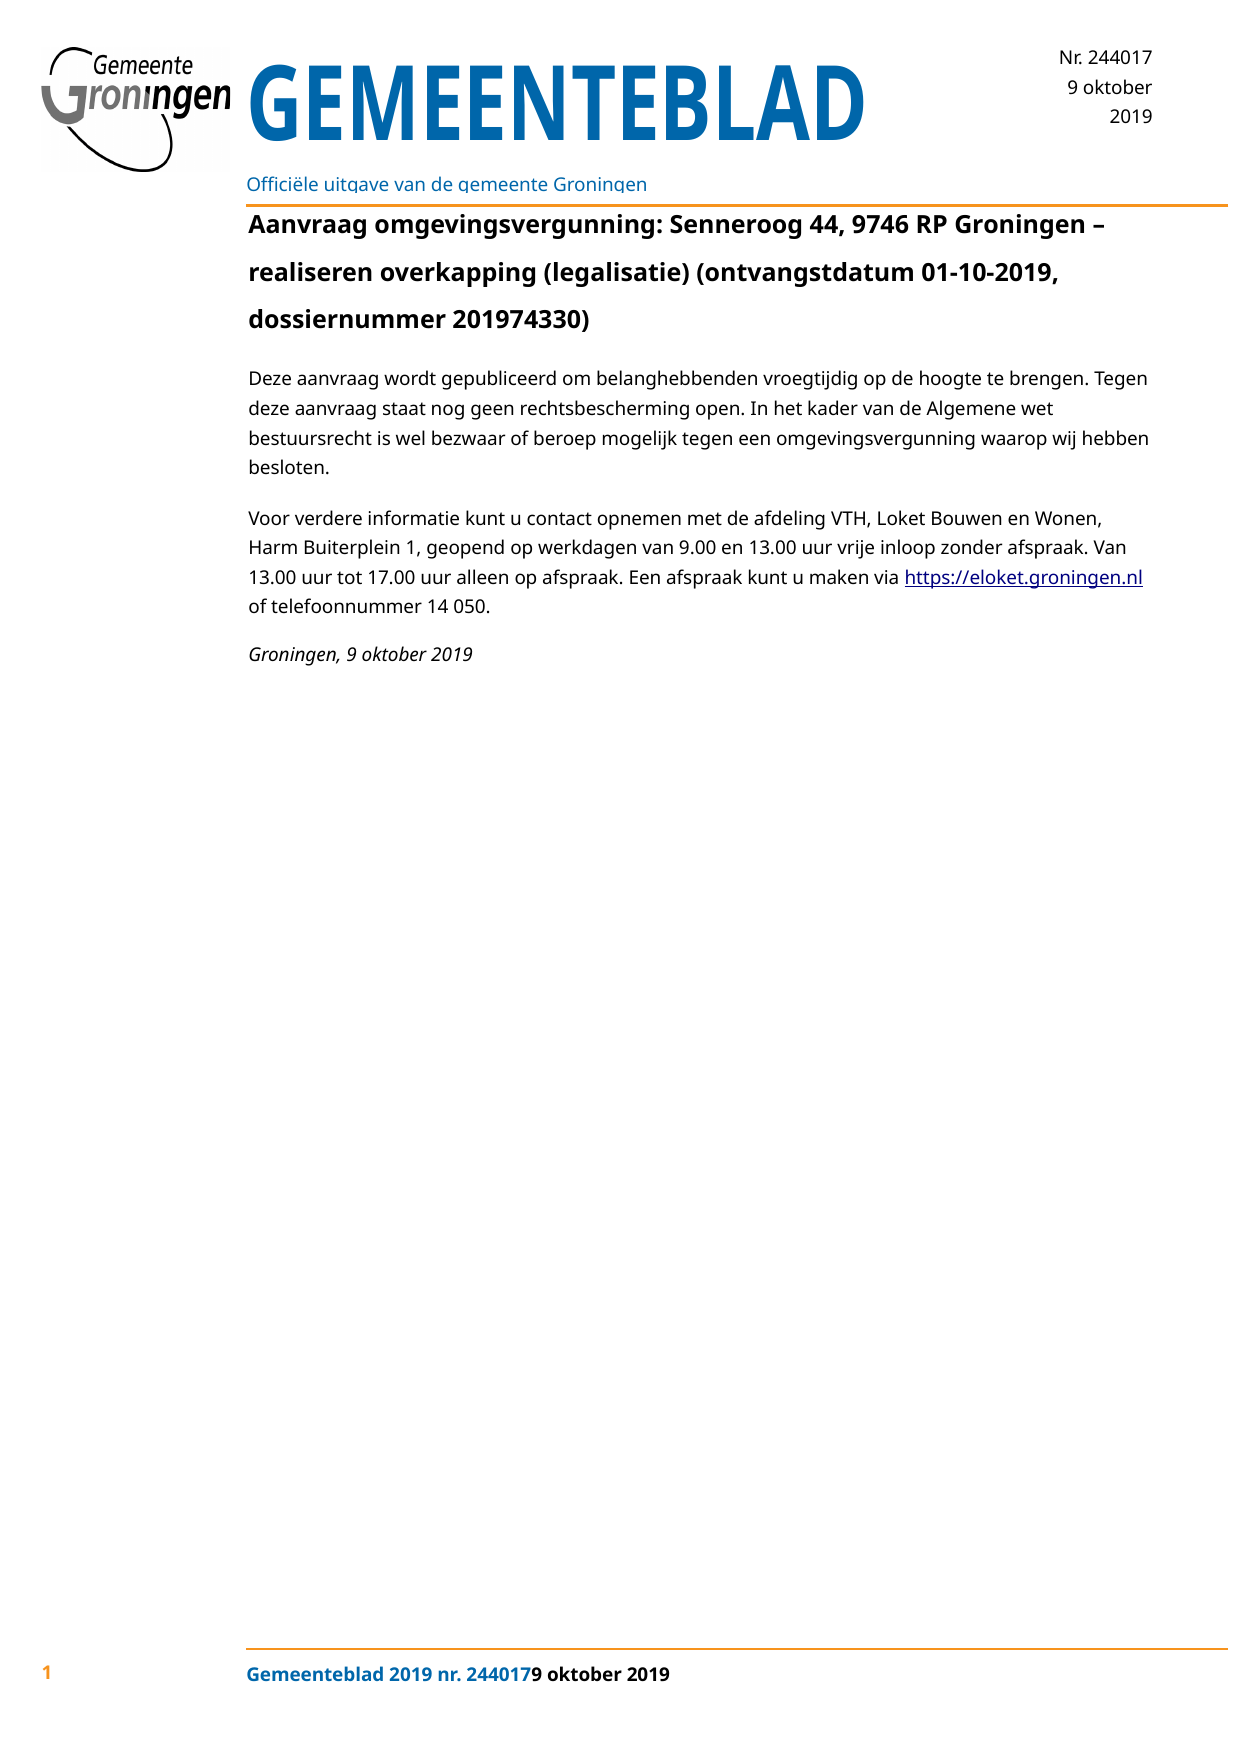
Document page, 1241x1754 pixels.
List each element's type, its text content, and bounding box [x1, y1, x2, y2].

text Deze aanvraag wordt gepubliceerd om belanghebbenden vroegtijdig op de hoogte te brengen. Tegen deze aanvraag staat nog geen rechtsbescherming open. In het kader van de Algemene wet bestuursrecht is wel bezwaar of beroep mogelijk tegen een omgevingsvergunning waarop wij hebben besloten. [248, 366, 1152, 480]
text Aanvraag omgevingsvergunning: Senneroog 44, 9746 RP Groningen – realiseren overkapping (legalisatie) (ontvangstdatum 01-10-2019, dossiernummer 201974330) [248, 207, 1152, 336]
text Voor verdere informatie kunt u contact opnemen met de afdeling VTH, Loket Bouwen en Wonen, Harm Buiterplein 1, geopend op werkdagen van 9.00 en 13.00 uur vrije inloop zonder afspraak. Van 13.00 uur tot 17.00 uur alleen op afspraak. Een afspraak kunt u maken via https://eloket.groningen.nl of telefoonnummer 14 050. [248, 505, 1152, 619]
text Groningen, 9 oktober 2019 [248, 641, 1152, 667]
picture [41, 47, 231, 172]
